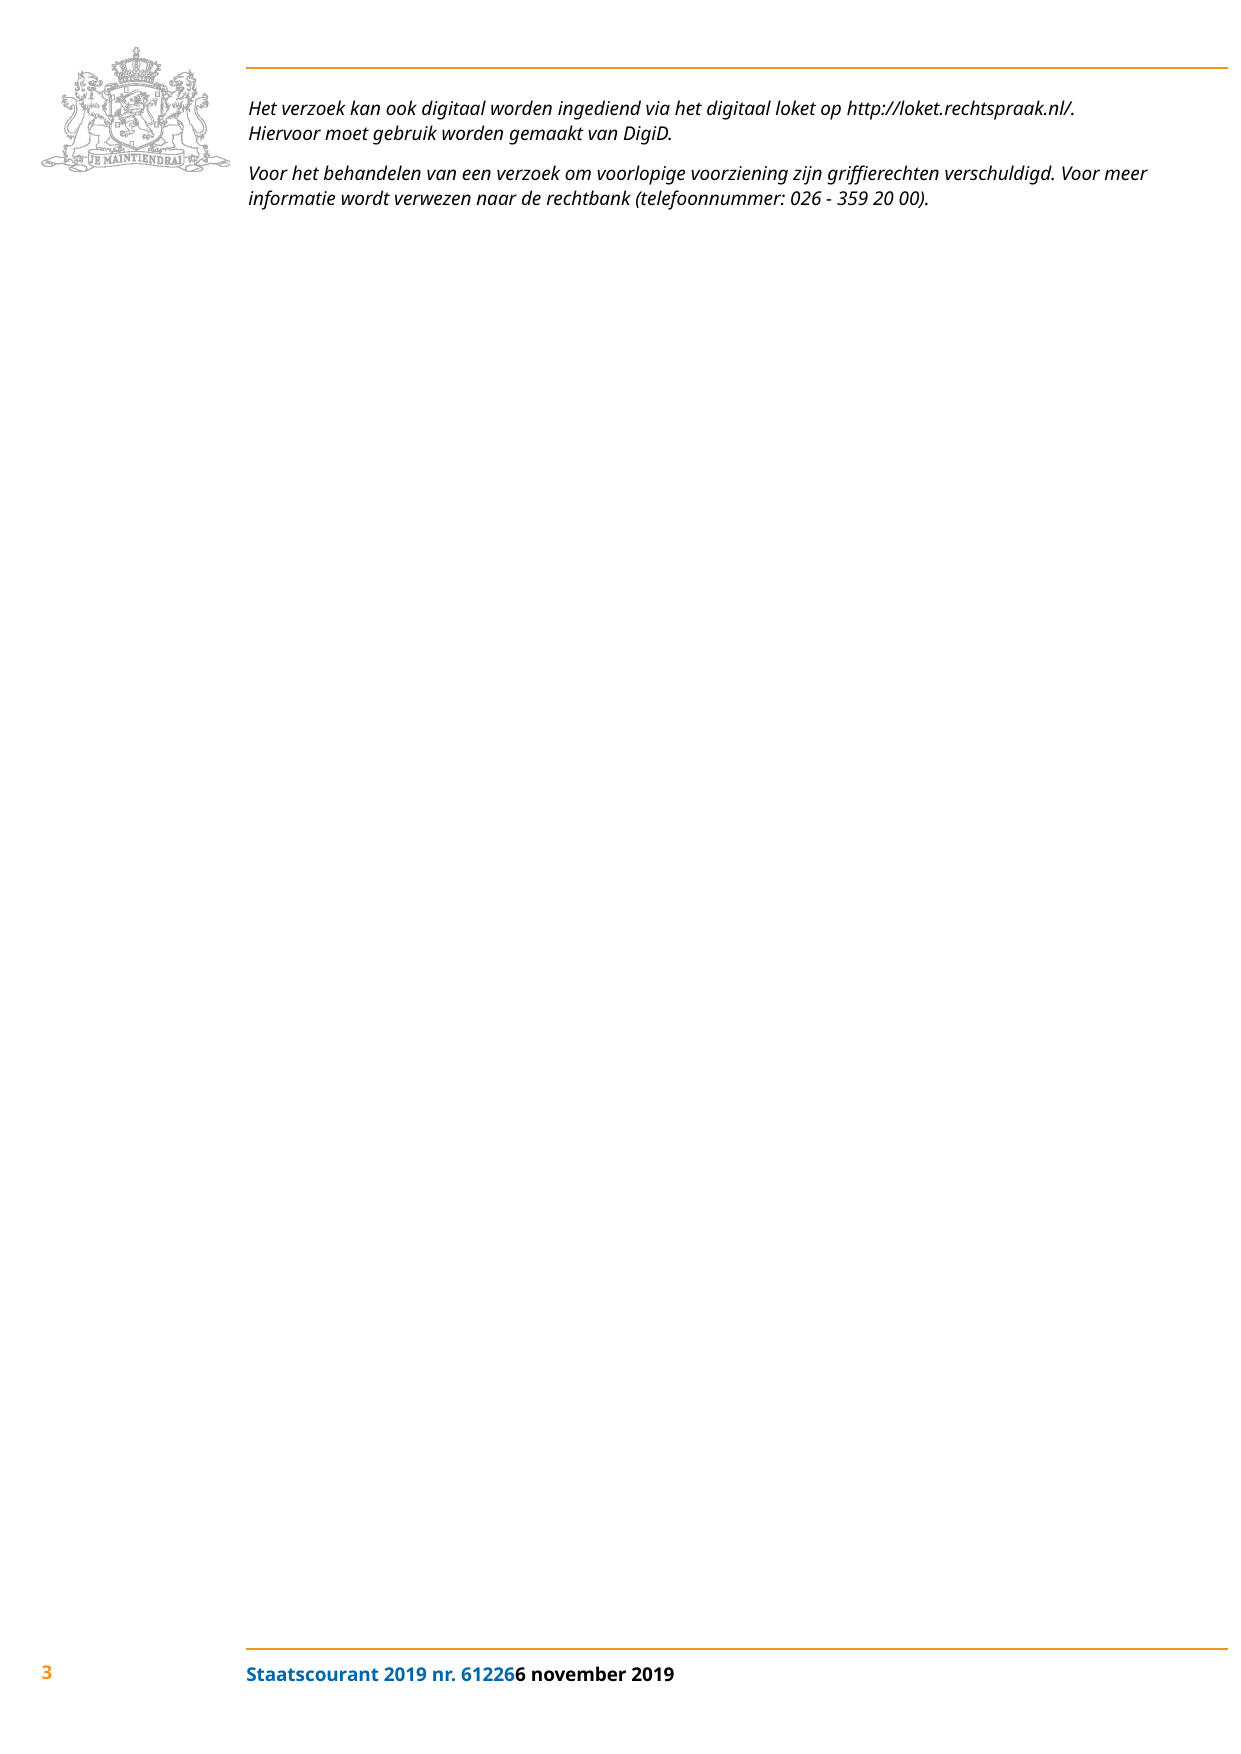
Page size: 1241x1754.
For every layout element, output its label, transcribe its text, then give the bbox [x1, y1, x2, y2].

text Het verzoek kan ook digitaal worden ingediend via het digitaal loket op http://loket.rechtspraak.nl/. Hiervoor moet gebruik worden gemaakt van DigiD. [248, 95, 1152, 146]
text Voor het behandelen van een verzoek om voorlopige voorziening zijn griffierechten verschuldigd. Voor meer informatie wordt verwezen naar de rechtbank (telefoonnummer: 026 - 359 20 00). [248, 160, 1152, 211]
picture [41, 47, 231, 172]
